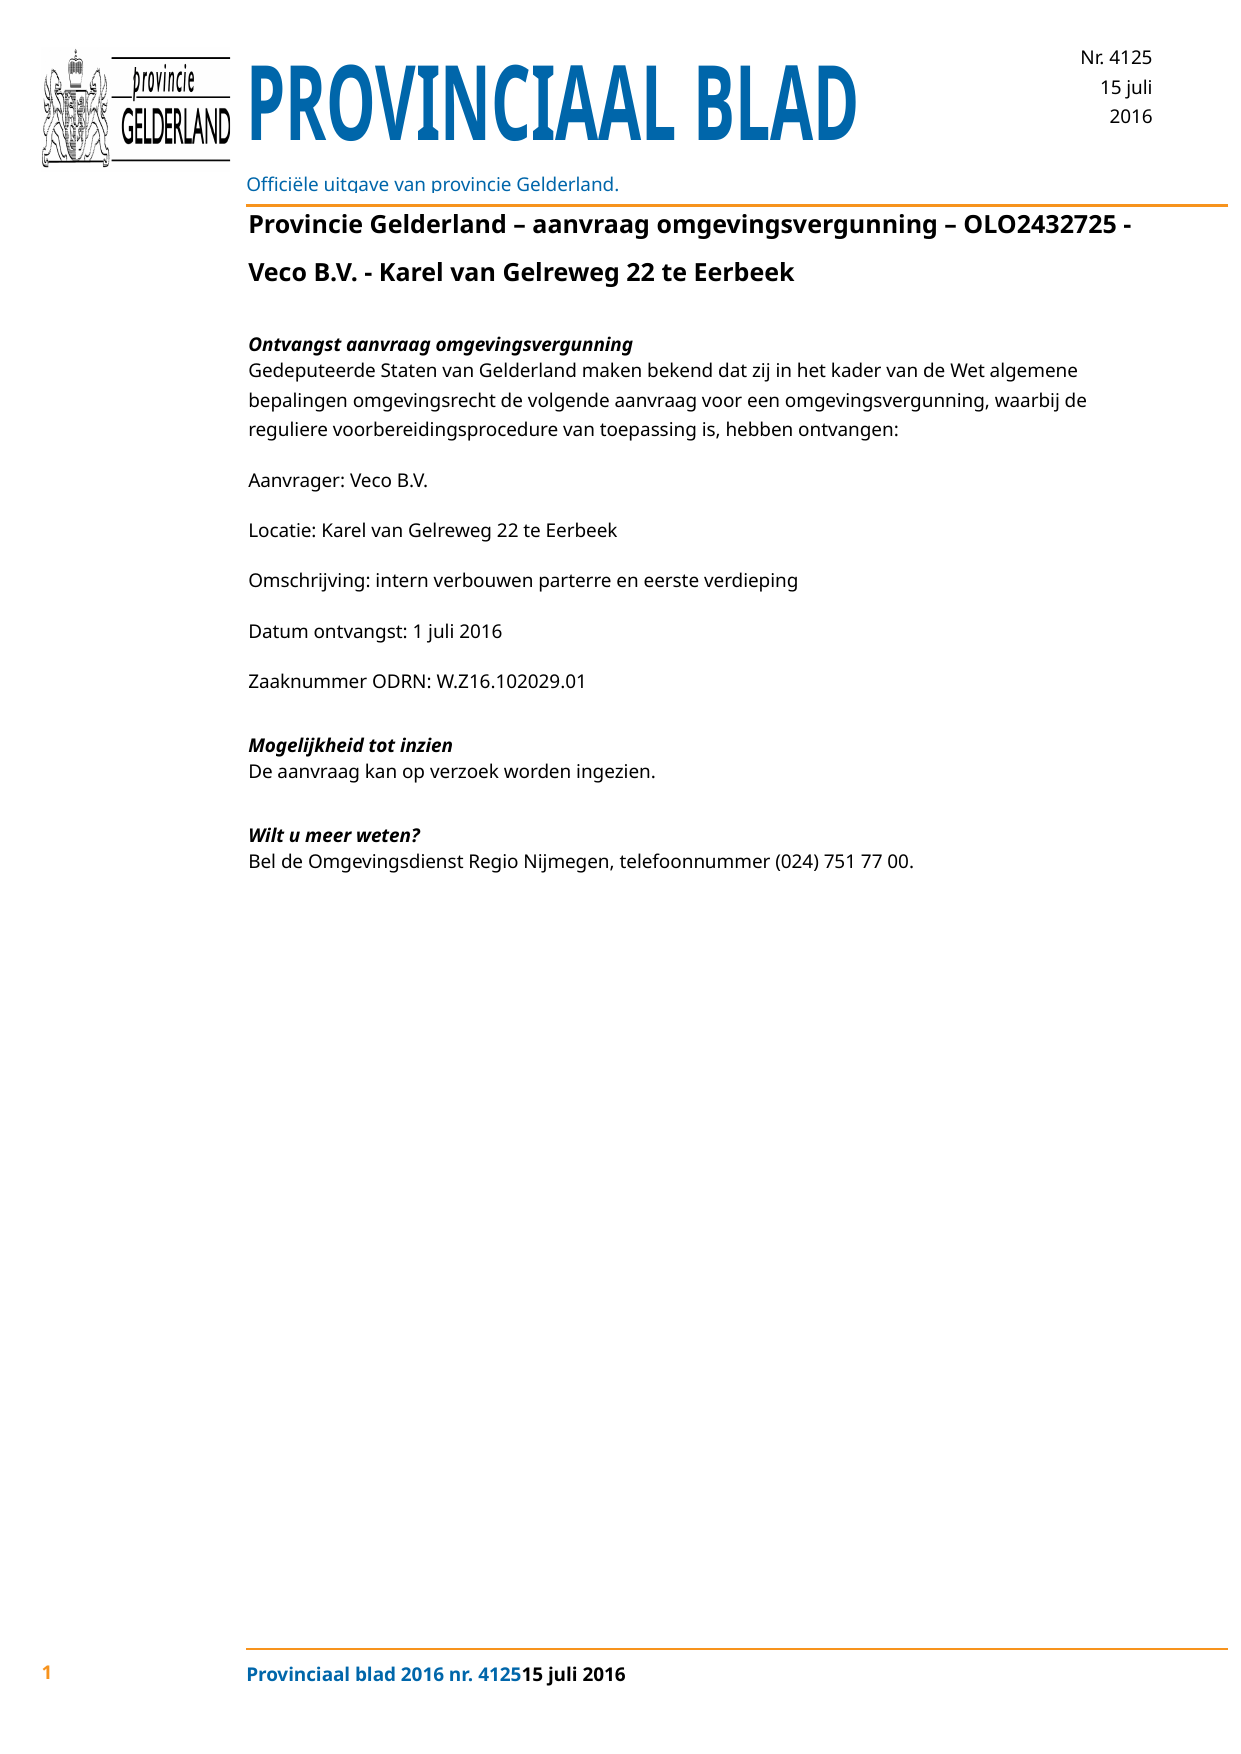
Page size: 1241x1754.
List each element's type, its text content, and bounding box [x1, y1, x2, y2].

text Locatie: Karel van Gelreweg 22 te Eerbeek [248, 517, 1152, 543]
text Gedeputeerde Staten van Gelderland maken bekend dat zij in het kader van de Wet algemene bepalingen omgevingsrecht de volgende aanvraag voor een omgevingsvergunning, waarbij de reguliere voorbereidingsprocedure van toepassing is, hebben ontvangen: [248, 357, 1152, 442]
text Mogelijkheid tot inzien [248, 732, 1152, 758]
text Provincie Gelderland – aanvraag omgevingsvergunning – OLO2432725 - Veco B.V. - Karel van Gelreweg 22 te Eerbeek [248, 207, 1152, 288]
text De aanvraag kan op verzoek worden ingezien. [248, 758, 1152, 784]
picture [41, 47, 231, 172]
text Aanvrager: Veco B.V. [248, 467, 1152, 492]
text Wilt u meer weten? [248, 822, 1152, 848]
text Zaaknummer ODRN: W.Z16.102029.01 [248, 668, 1152, 694]
text Bel de Omgevingsdienst Regio Nijmegen, telefoonnummer (024) 751 77 00. [248, 848, 1152, 873]
text Omschrijving: intern verbouwen parterre en eerste verdieping [248, 568, 1152, 593]
text Ontvangst aanvraag omgevingsvergunning [248, 331, 1152, 357]
text Datum ontvangst: 1 juli 2016 [248, 618, 1152, 644]
